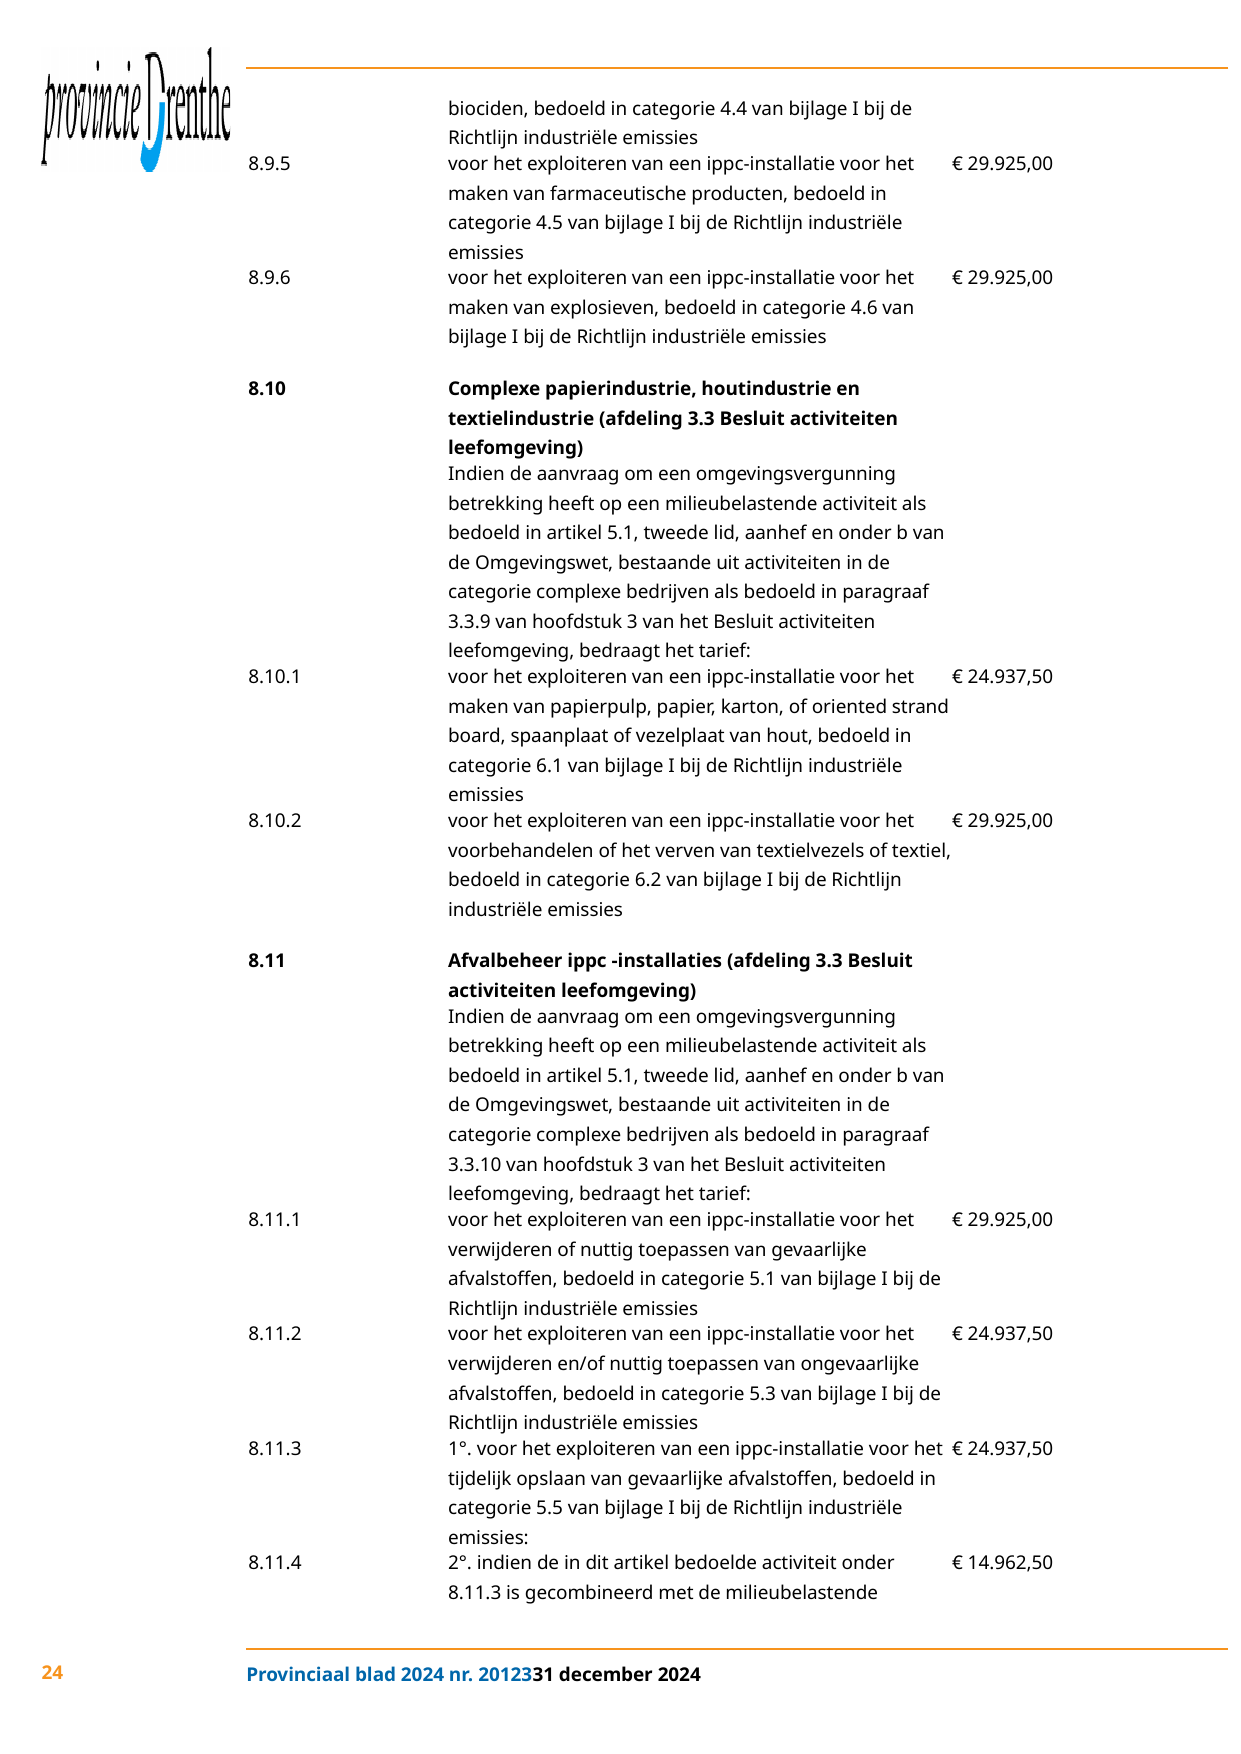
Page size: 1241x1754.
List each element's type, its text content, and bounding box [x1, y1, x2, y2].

table_cell [952, 460, 1152, 663]
table_cell 8.11.3 [248, 1435, 448, 1549]
table_cell 8.11.1 [248, 1206, 448, 1321]
table_cell [952, 1003, 1152, 1206]
table_cell € 24.937,50 [952, 663, 1152, 807]
picture [41, 47, 231, 172]
table_cell voor het exploiteren van een ippc-installatie voor het verwijderen en/of nuttig toepassen van ongevaarlijke afvalstoffen, bedoeld in categorie 5.3 van bijlage I bij de Richtlijn industriële emissies [448, 1321, 952, 1435]
table_cell voor het exploiteren van een ippc-installatie voor het maken van explosieven, bedoeld in categorie 4.6 van bijlage I bij de Richtlijn industriële emissies [448, 265, 952, 349]
table_cell [952, 922, 1152, 948]
table_cell € 29.925,00 [952, 808, 1152, 922]
table_cell Complexe papierindustrie, houtindustrie en textielindustrie (afdeling 3.3 Besluit activiteiten leefomgeving) [448, 375, 952, 460]
table_cell 2°. indien de in dit artikel bedoelde activiteit onder 8.11.3 is gecombineerd met de milieubelastende [448, 1550, 952, 1605]
table_cell 8.11.2 [248, 1321, 448, 1435]
table_cell € 24.937,50 [952, 1435, 1152, 1549]
table_cell voor het exploiteren van een ippc-installatie voor het maken van farmaceutische producten, bedoeld in categorie 4.5 van bijlage I bij de Richtlijn industriële emissies [448, 150, 952, 264]
table_cell 8.9.5 [248, 150, 448, 264]
table_cell Indien de aanvraag om een omgevingsvergunning betrekking heeft op een milieubelastende activiteit als bedoeld in artikel 5.1, tweede lid, aanhef en onder b van de Omgevingswet, bestaande uit activiteiten in de categorie complexe bedrijven als bedoeld in paragraaf 3.3.10 van hoofdstuk 3 van het Besluit activiteiten leefomgeving, bedraagt het tarief: [448, 1003, 952, 1206]
table_cell 8.10.1 [248, 663, 448, 807]
table_cell [248, 1003, 448, 1206]
table_cell voor het exploiteren van een ippc-installatie voor het voorbehandelen of het verven van textielvezels of textiel, bedoeld in categorie 6.2 van bijlage I bij de Richtlijn industriële emissies [448, 808, 952, 922]
table_cell voor het exploiteren van een ippc-installatie voor het maken van papierpulp, papier, karton, of oriented strand board, spaanplaat of vezelplaat van hout, bedoeld in categorie 6.1 van bijlage I bij de Richtlijn industriële emissies [448, 663, 952, 807]
table_cell [952, 350, 1152, 375]
table_cell voor het exploiteren van een ippc-installatie voor het verwijderen of nuttig toepassen van gevaarlijke afvalstoffen, bedoeld in categorie 5.1 van bijlage I bij de Richtlijn industriële emissies [448, 1206, 952, 1321]
table_cell [248, 95, 448, 150]
table_cell [448, 922, 952, 948]
table_cell [952, 948, 1152, 1003]
table_cell biociden, bedoeld in categorie 4.4 van bijlage I bij de Richtlijn industriële emissies [448, 95, 952, 150]
table_cell € 24.937,50 [952, 1321, 1152, 1435]
table_cell € 14.962,50 [952, 1550, 1152, 1605]
table_cell [248, 350, 448, 375]
table_cell [952, 95, 1152, 150]
table_cell € 29.925,00 [952, 150, 1152, 264]
table_cell [448, 350, 952, 375]
table_cell 8.10 [248, 375, 448, 460]
table_cell 1°. voor het exploiteren van een ippc-installatie voor het tijdelijk opslaan van gevaarlijke afvalstoffen, bedoeld in categorie 5.5 van bijlage I bij de Richtlijn industriële emissies: [448, 1435, 952, 1549]
table_cell 8.10.2 [248, 808, 448, 922]
table_cell € 29.925,00 [952, 1206, 1152, 1321]
table_cell [952, 375, 1152, 460]
table_cell 8.11 [248, 948, 448, 1003]
table_cell [248, 460, 448, 663]
table_cell 8.9.6 [248, 265, 448, 349]
table_cell 8.11.4 [248, 1550, 448, 1605]
table_cell Afvalbeheer ippc -installaties (afdeling 3.3 Besluit activiteiten leefomgeving) [448, 948, 952, 1003]
table_cell Indien de aanvraag om een omgevingsvergunning betrekking heeft op een milieubelastende activiteit als bedoeld in artikel 5.1, tweede lid, aanhef en onder b van de Omgevingswet, bestaande uit activiteiten in de categorie complexe bedrijven als bedoeld in paragraaf 3.3.9 van hoofdstuk 3 van het Besluit activiteiten leefomgeving, bedraagt het tarief: [448, 460, 952, 663]
table_cell € 29.925,00 [952, 265, 1152, 349]
table_cell [248, 922, 448, 948]
